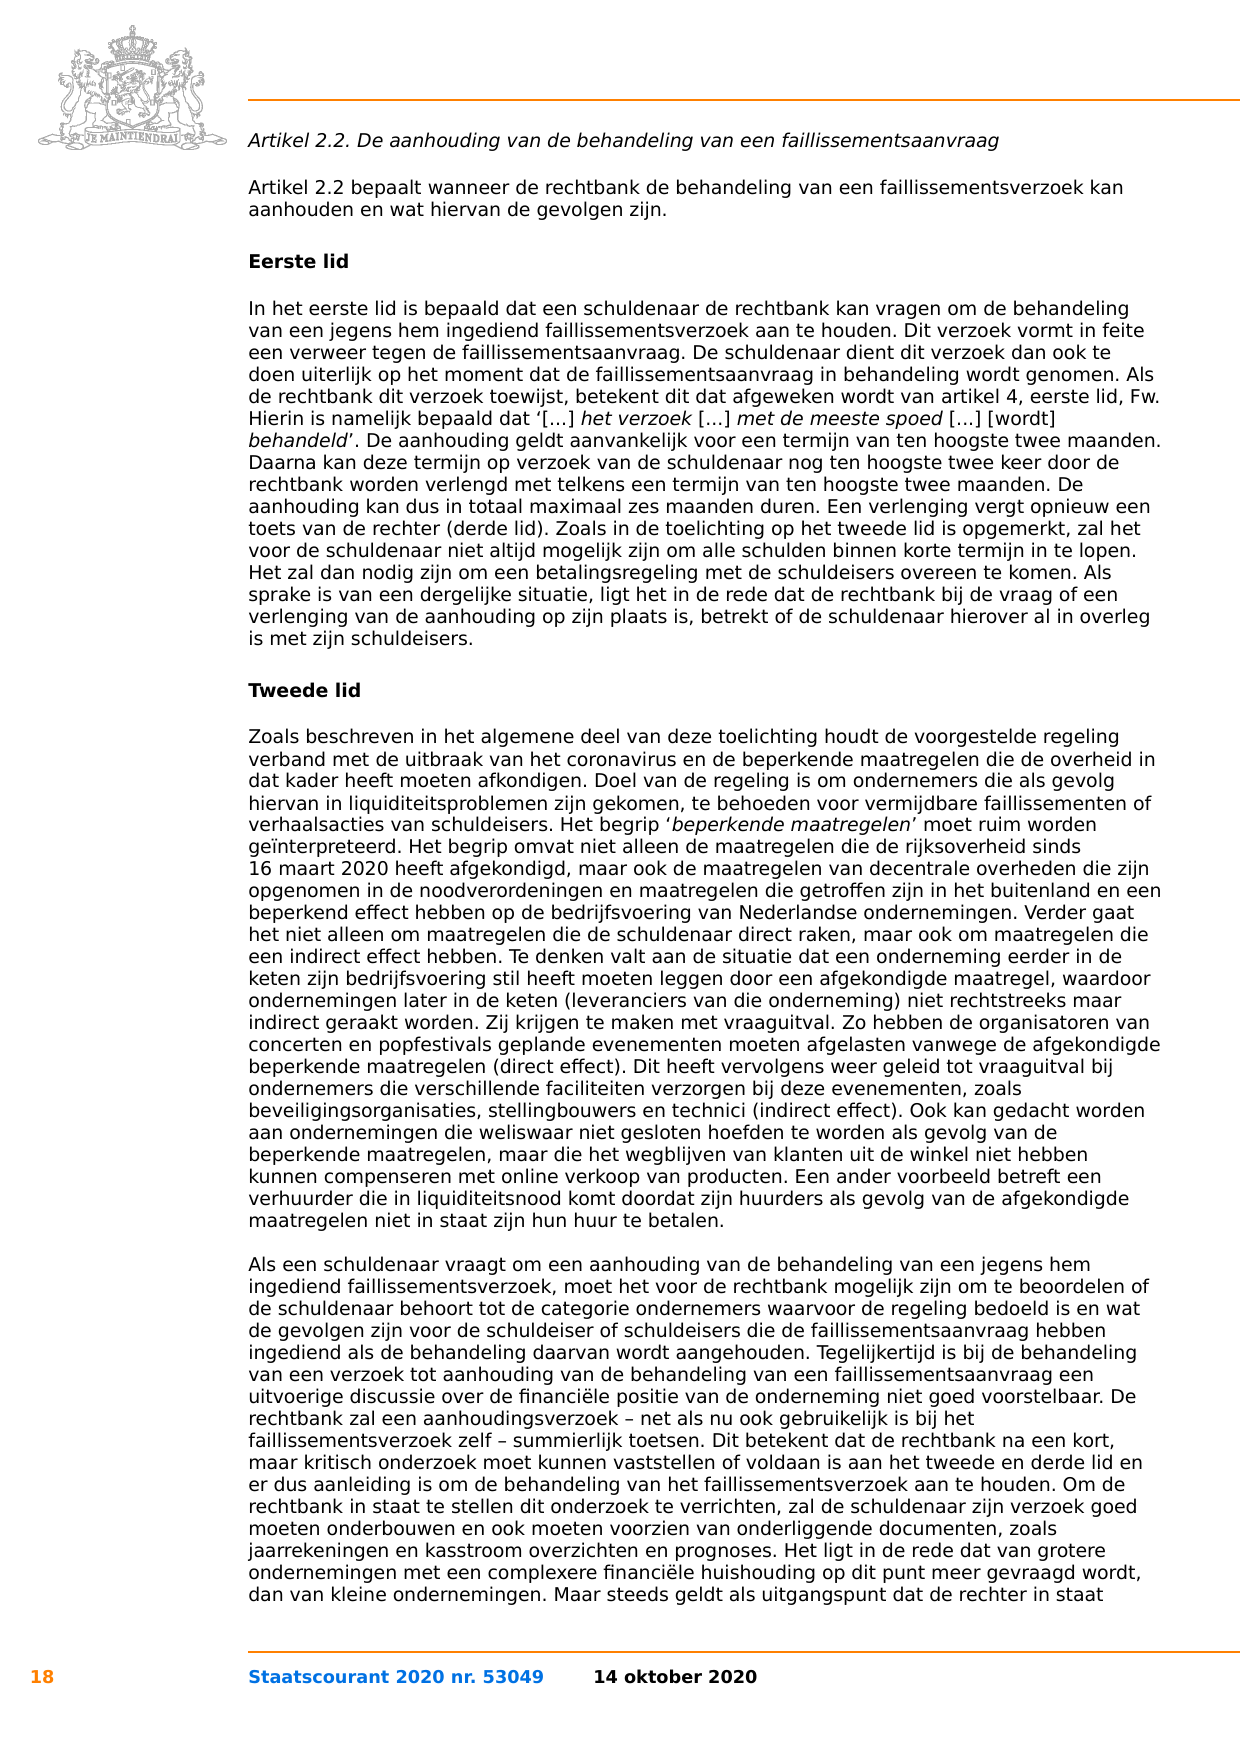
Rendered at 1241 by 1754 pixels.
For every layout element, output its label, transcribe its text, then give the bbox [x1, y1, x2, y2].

text Als een schuldenaar vraagt om een aanhouding van de behandeling van een jegens hem ingediend faillissementsverzoek, moet het voor de rechtbank mogelijk zijn om te beoordelen of de schuldenaar behoort tot de categorie ondernemers waarvoor de regeling bedoeld is en wat de gevolgen zijn voor de schuldeiser of schuldeisers die de faillissementsaanvraag hebben ingediend als de behandeling daarvan wordt aangehouden. Tegelijkertijd is bij de behandeling van een verzoek tot aanhouding van de behandeling van een faillissementsaanvraag een uitvoerige discussie over de financiële positie van de onderneming niet goed voorstelbaar. De rechtbank zal een aanhoudingsverzoek – net als nu ook gebruikelijk is bij het faillissementsverzoek zelf – summierlijk toetsen. Dit betekent dat de rechtbank na een kort, maar kritisch onderzoek moet kunnen vaststellen of voldaan is aan het tweede en derde lid en er dus aanleiding is om de behandeling van het faillissementsverzoek aan te houden. Om de rechtbank in staat te stellen dit onderzoek te verrichten, zal de schuldenaar zijn verzoek goed moeten onderbouwen en ook moeten voorzien van onderliggende documenten, zoals jaarrekeningen en kasstroom overzichten en prognoses. Het ligt in de rede dat van grotere ondernemingen met een complexere financiële huishouding op dit punt meer gevraagd wordt, dan van kleine ondernemingen. Maar steeds geldt als uitgangspunt dat de rechter in staat [248, 1254, 1163, 1606]
subtitle Artikel 2.2. De aanhouding van de behandeling van een faillissementsaanvraag [248, 130, 1163, 152]
subtitle Tweede lid [248, 679, 1163, 701]
text Artikel 2.2 bepaalt wanneer de rechtbank de behandeling van een faillissementsverzoek kan aanhouden en wat hiervan de gevolgen zijn. [248, 177, 1163, 221]
text Zoals beschreven in het algemene deel van deze toelichting houdt de voorgestelde regeling verband met de uitbraak van het coronavirus en de beperkende maatregelen die de overheid in dat kader heeft moeten afkondigen. Doel van de regeling is om ondernemers die als gevolg hiervan in liquiditeitsproblemen zijn gekomen, te behoeden voor vermijdbare faillissementen of verhaalsacties van schuldeisers. Het begrip ‘beperkende maatregelen’ moet ruim worden geïnterpreteerd. Het begrip omvat niet alleen de maatregelen die de rijksoverheid sinds 16 maart 2020 heeft afgekondigd, maar ook de maatregelen van decentrale overheden die zijn opgenomen in de noodverordeningen en maatregelen die getroffen zijn in het buitenland en een beperkend effect hebben op de bedrijfsvoering van Nederlandse ondernemingen. Verder gaat het niet alleen om maatregelen die de schuldenaar direct raken, maar ook om maatregelen die een indirect effect hebben. Te denken valt aan de situatie dat een onderneming eerder in de keten zijn bedrijfsvoering stil heeft moeten leggen door een afgekondigde maatregel, waardoor ondernemingen later in de keten (leveranciers van die onderneming) niet rechtstreeks maar indirect geraakt worden. Zij krijgen te maken met vraaguitval. Zo hebben de organisatoren van concerten en popfestivals geplande evenementen moeten afgelasten vanwege de afgekondigde beperkende maatregelen (direct effect). Dit heeft vervolgens weer geleid tot vraaguitval bij ondernemers die verschillende faciliteiten verzorgen bij deze evenementen, zoals beveiligingsorganisaties, stellingbouwers en technici (indirect effect). Ook kan gedacht worden aan ondernemingen die weliswaar niet gesloten hoefden te worden als gevolg van de beperkende maatregelen, maar die het wegblijven van klanten uit de winkel niet hebben kunnen compenseren met online verkoop van producten. Een ander voorbeeld betreft een verhuurder die in liquiditeitsnood komt doordat zijn huurders als gevolg van de afgekondigde maatregelen niet in staat zijn hun huur te betalen. [248, 726, 1163, 1232]
subtitle Eerste lid [248, 251, 1163, 273]
text In het eerste lid is bepaald dat een schuldenaar de rechtbank kan vragen om de behandeling van een jegens hem ingediend faillissementsverzoek aan te houden. Dit verzoek vormt in feite een verweer tegen de faillissementsaanvraag. De schuldenaar dient dit verzoek dan ook te doen uiterlijk op het moment dat de faillissementsaanvraag in behandeling wordt genomen. Als de rechtbank dit verzoek toewijst, betekent dit dat afgeweken wordt van artikel 4, eerste lid, Fw. Hierin is namelijk bepaald dat ‘[...] het verzoek [...] met de meeste spoed [...] [wordt] behandeld’. De aanhouding geldt aanvankelijk voor een termijn van ten hoogste twee maanden. Daarna kan deze termijn op verzoek van de schuldenaar nog ten hoogste twee keer door de rechtbank worden verlengd met telkens een termijn van ten hoogste twee maanden. De aanhouding kan dus in totaal maximaal zes maanden duren. Een verlenging vergt opnieuw een toets van de rechter (derde lid). Zoals in de toelichting op het tweede lid is opgemerkt, zal het voor de schuldenaar niet altijd mogelijk zijn om alle schulden binnen korte termijn in te lopen. Het zal dan nodig zijn om een betalingsregeling met de schuldeisers overeen te komen. Als sprake is van een dergelijke situatie, ligt het in de rede dat de rechtbank bij de vraag of een verlenging van de aanhouding op zijn plaats is, betrekt of de schuldenaar hierover al in overleg is met zijn schuldeisers. [248, 298, 1163, 649]
picture [38, 25, 227, 150]
